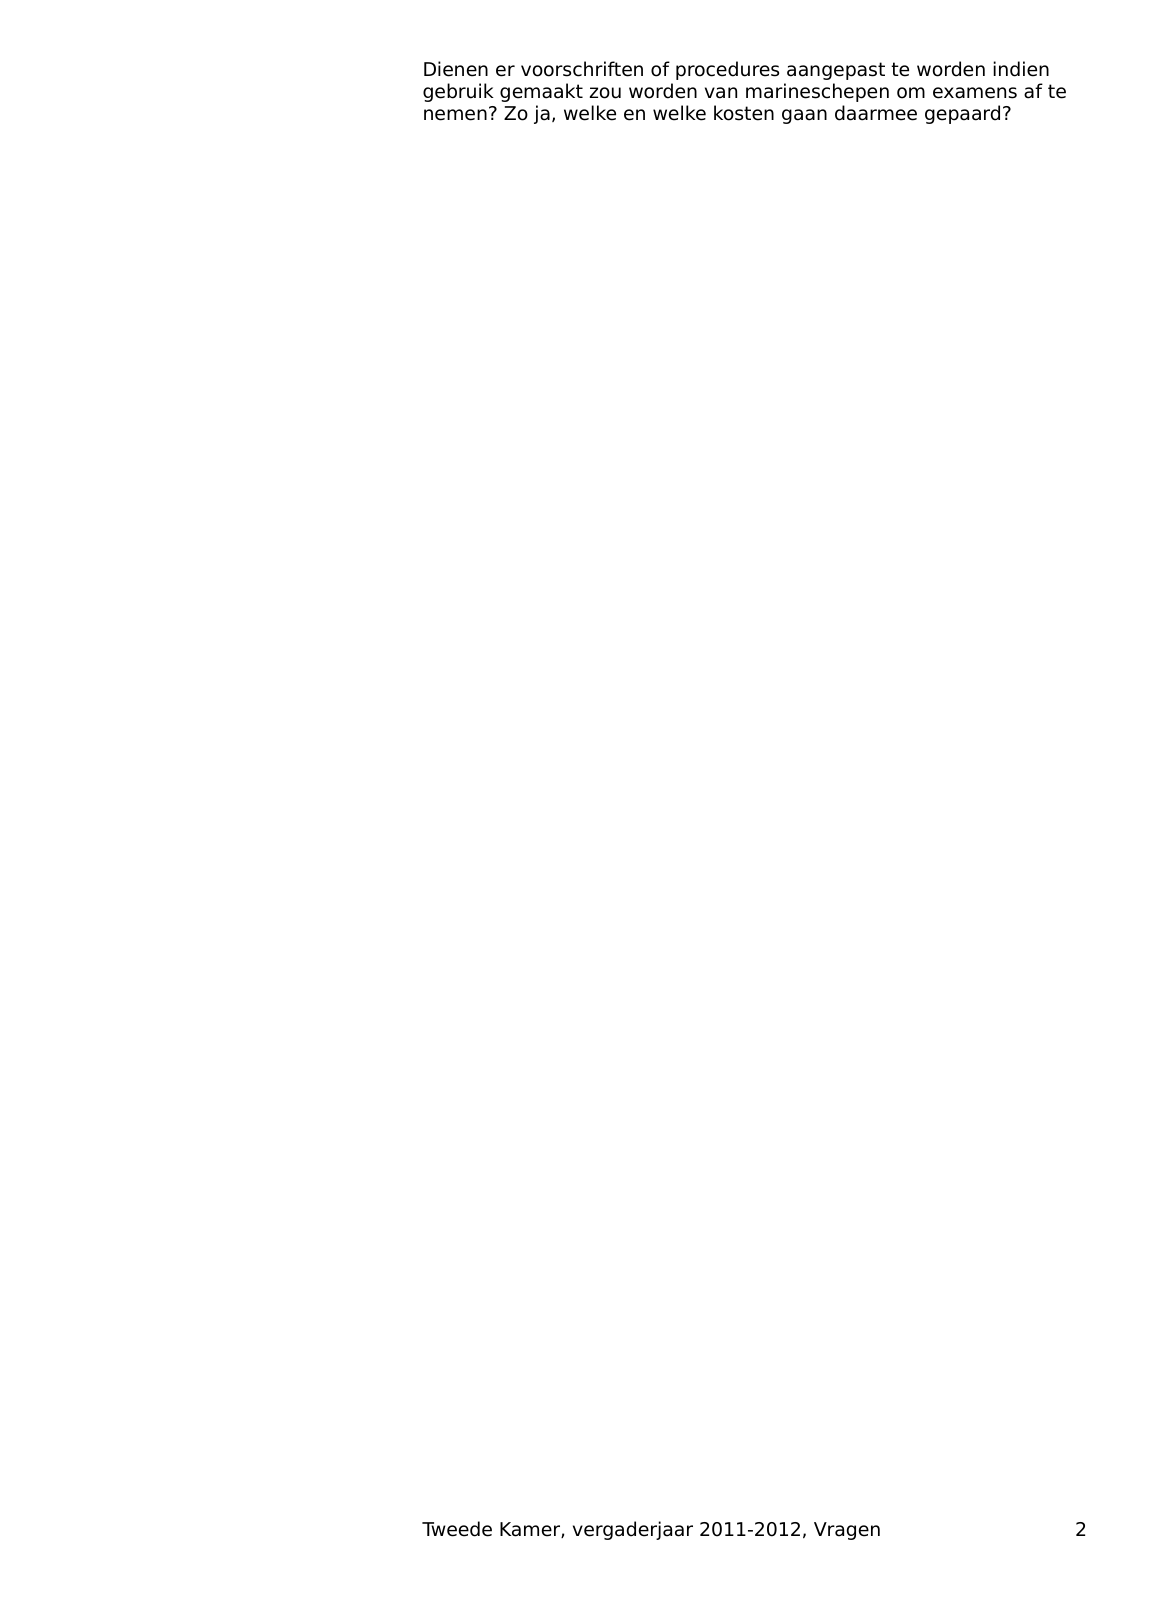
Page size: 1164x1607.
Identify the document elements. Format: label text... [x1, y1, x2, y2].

text Dienen er voorschriften of procedures aangepast te worden indien gebruik gemaakt zou worden van marineschepen om examens af te nemen? Zo ja, welke en welke kosten gaan daarmee gepaard? [422, 59, 1087, 125]
